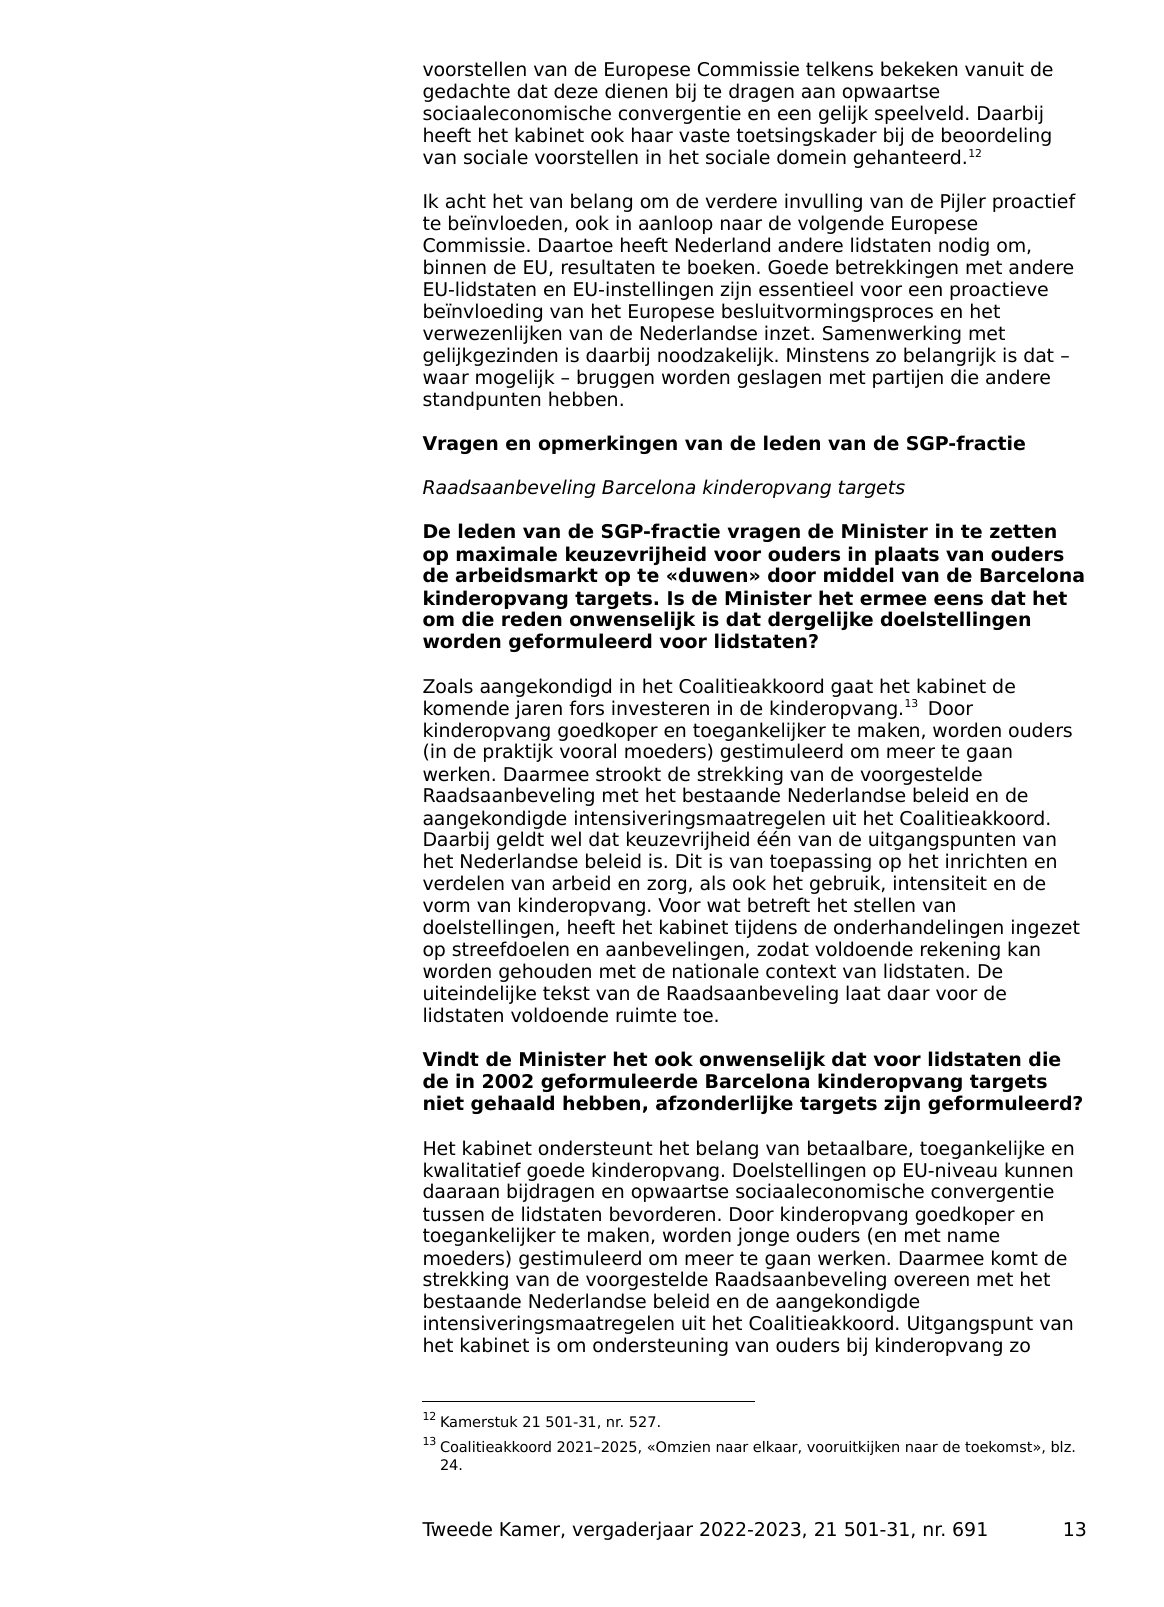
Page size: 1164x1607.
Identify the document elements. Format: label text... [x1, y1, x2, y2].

text Vindt de Minister het ook onwenselijk dat voor lidstaten die de in 2002 geformuleerde Barcelona kinderopvang targets niet gehaald hebben, afzonderlijke targets zijn geformuleerd? [422, 1049, 1087, 1115]
text Coalitieakkoord 2021–2025, «Omzien naar elkaar, vooruitkijken naar de toekomst», blz. 24. [422, 1435, 1087, 1474]
text De leden van de SGP-fractie vragen de Minister in te zetten op maximale keuzevrijheid voor ouders in plaats van ouders de arbeidsmarkt op te «duwen» door middel van de Barcelona kinderopvang targets. Is de Minister het ermee eens dat het om die reden onwenselijk is dat dergelijke doelstellingen worden geformuleerd voor lidstaten? [422, 521, 1087, 653]
text voorstellen van de Europese Commissie telkens bekeken vanuit de gedachte dat deze dienen bij te dragen aan opwaartse sociaaleconomische convergentie en een gelijk speelveld. Daarbij heeft het kabinet ook haar vaste toetsingskader bij de beoordeling van sociale voorstellen in het sociale domein gehanteerd. [422, 59, 1087, 169]
subtitle Vragen en opmerkingen van de leden van de SGP-fractie [422, 433, 1087, 455]
text Kamerstuk 21 501-31, nr. 527. [422, 1410, 1087, 1432]
text Zoals aangekondigd in het Coalitieakkoord gaat het kabinet de komende jaren fors investeren in de kinderopvang. Door kinderopvang goedkoper en toegankelijker te maken, worden ouders (in de praktijk vooral moeders) gestimuleerd om meer te gaan werken. Daarmee strookt de strekking van de voorgestelde Raadsaanbeveling met het bestaande Nederlandse beleid en de aangekondigde intensiveringsmaatregelen uit het Coalitieakkoord. Daarbij geldt wel dat keuzevrijheid één van de uitgangspunten van het Nederlandse beleid is. Dit is van toepassing op het inrichten en verdelen van arbeid en zorg, als ook het gebruik, intensiteit en de vorm van kinderopvang. Voor wat betreft het stellen van doelstellingen, heeft het kabinet tijdens de onderhandelingen ingezet op streefdoelen en aanbevelingen, zodat voldoende rekening kan worden gehouden met de nationale context van lidstaten. De uiteindelijke tekst van de Raadsaanbeveling laat daar voor de lidstaten voldoende ruimte toe. [422, 676, 1087, 1027]
text Het kabinet ondersteunt het belang van betaalbare, toegankelijke en kwalitatief goede kinderopvang. Doelstellingen op EU-niveau kunnen daaraan bijdragen en opwaartse sociaaleconomische convergentie tussen de lidstaten bevorderen. Door kinderopvang goedkoper en toegankelijker te maken, worden jonge ouders (en met name moeders) gestimuleerd om meer te gaan werken. Daarmee komt de strekking van de voorgestelde Raadsaanbeveling overeen met het bestaande Nederlandse beleid en de aangekondigde intensiveringsmaatregelen uit het Coalitieakkoord. Uitgangspunt van het kabinet is om ondersteuning van ouders bij kinderopvang zo [422, 1137, 1087, 1357]
subtitle Raadsaanbeveling Barcelona kinderopvang targets [422, 477, 1087, 499]
text Ik acht het van belang om de verdere invulling van de Pijler proactief te beïnvloeden, ook in aanloop naar de volgende Europese Commissie. Daartoe heeft Nederland andere lidstaten nodig om, binnen de EU, resultaten te boeken. Goede betrekkingen met andere EU-lidstaten en EU-instellingen zijn essentieel voor een proactieve beïnvloeding van het Europese besluitvormingsproces en het verwezenlijken van de Nederlandse inzet. Samenwerking met gelijkgezinden is daarbij noodzakelijk. Minstens zo belangrijk is dat – waar mogelijk – bruggen worden geslagen met partijen die andere standpunten hebben. [422, 191, 1087, 411]
